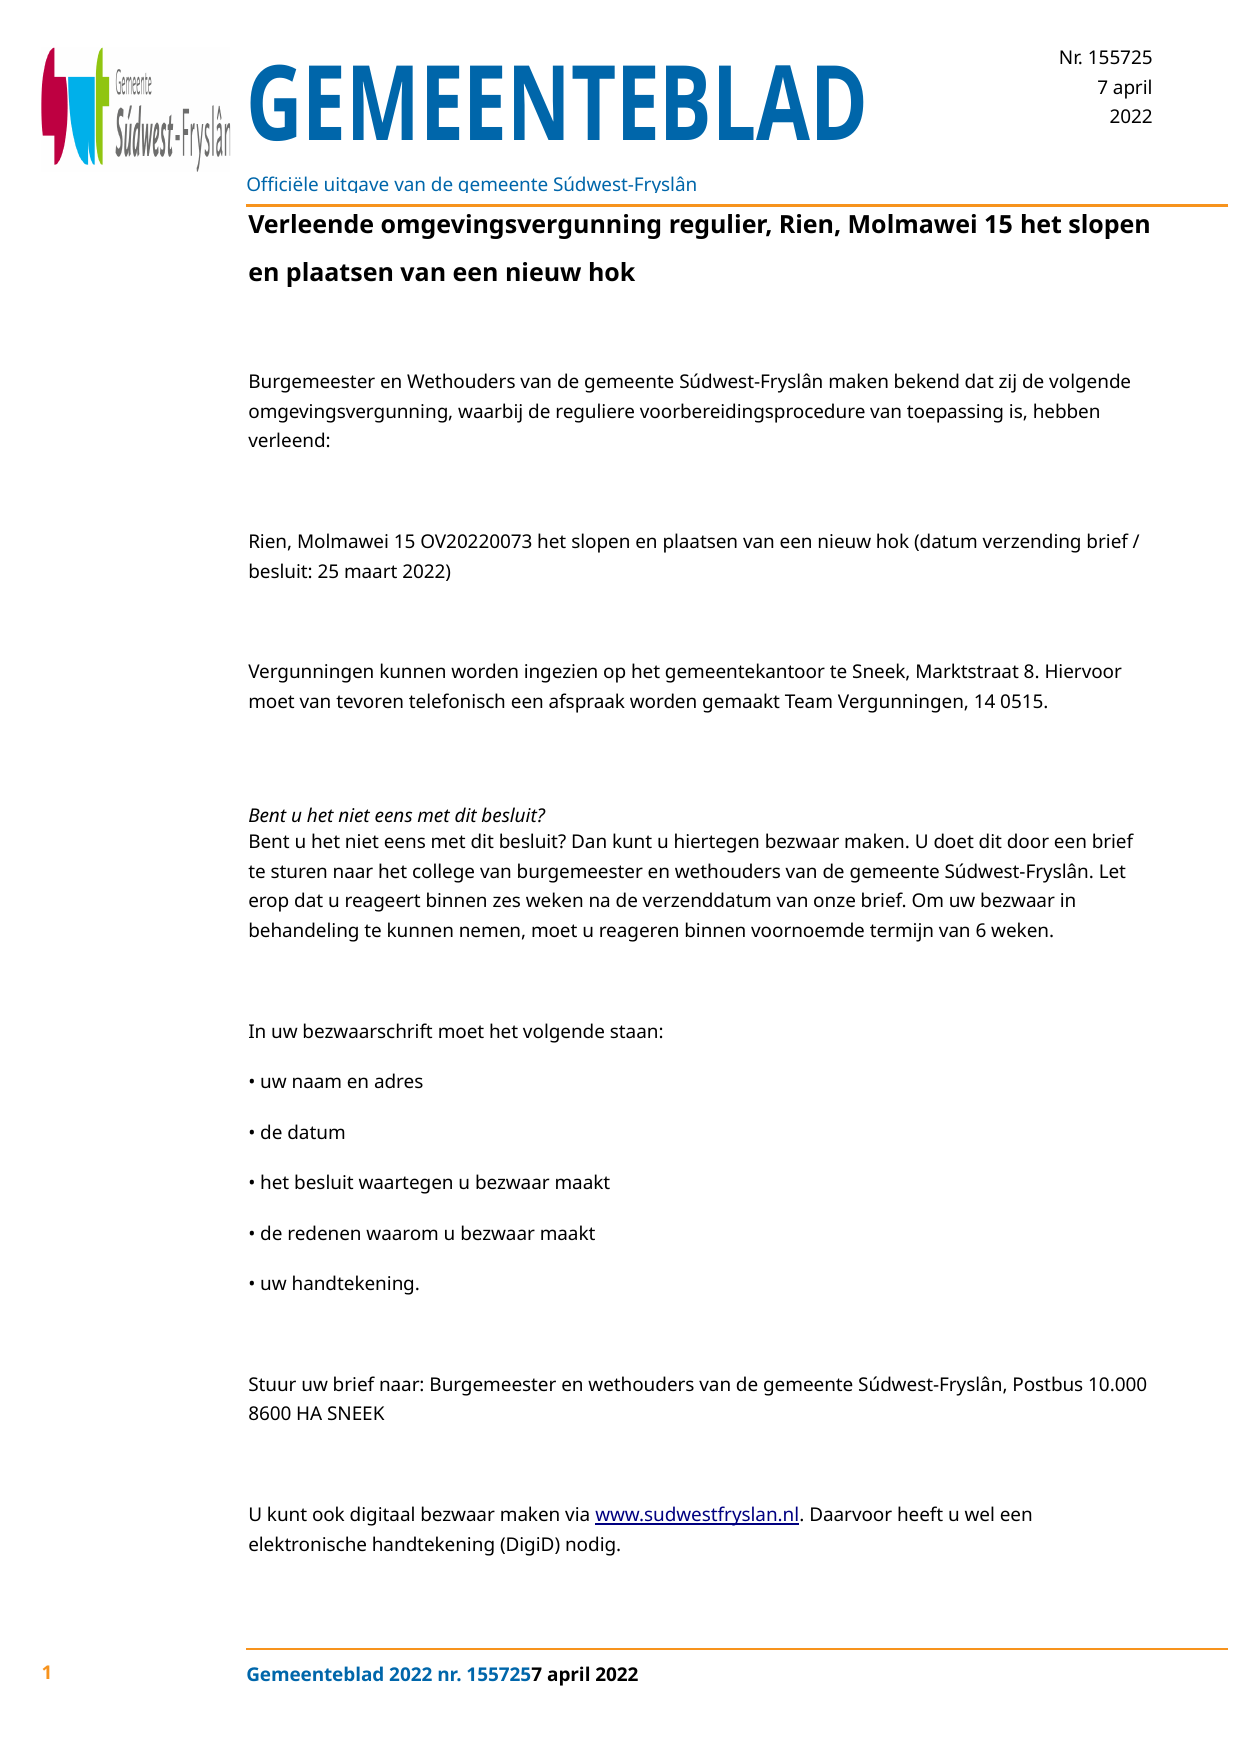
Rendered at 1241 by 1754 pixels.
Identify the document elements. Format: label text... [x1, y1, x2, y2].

text Verleende omgevingsvergunning regulier, Rien, Molmawei 15 het slopen en plaatsen van een nieuw hok [248, 207, 1152, 288]
text Rien, Molmawei 15 OV20220073 het slopen en plaatsen van een nieuw hok (datum verzending brief / besluit: 25 maart 2022) [248, 528, 1152, 584]
text • de datum [248, 1119, 1152, 1144]
text Vergunningen kunnen worden ingezien op het gemeentekantoor te Sneek, Marktstraat 8. Hiervoor moet van tevoren telefonisch een afspraak worden gemaakt Team Vergunningen, 14 0515. [248, 659, 1152, 714]
text • het besluit waartegen u bezwaar maakt [248, 1169, 1152, 1195]
text • uw handtekening. [248, 1270, 1152, 1296]
text • uw naam en adres [248, 1068, 1152, 1094]
text U kunt ook digitaal bezwaar maken via www.sudwestfryslan.nl. Daarvoor heeft u wel een elektronische handtekening (DigiD) nodig. [248, 1501, 1152, 1557]
text In uw bezwaarschrift moet het volgende staan: [248, 1018, 1152, 1044]
text Bent u het niet eens met dit besluit? [248, 803, 1152, 828]
text Bent u het niet eens met dit besluit? Dan kunt u hiertegen bezwaar maken. U doet dit door een brief te sturen naar het college van burgemeester en wethouders van de gemeente Súdwest-Fryslân. Let erop dat u reageert binnen zes weken na de verzenddatum van onze brief. Om uw bezwaar in behandeling te kunnen nemen, moet u reageren binnen voornoemde termijn van 6 weken. [248, 828, 1152, 943]
text • de redenen waarom u bezwaar maakt [248, 1220, 1152, 1245]
text Stuur uw brief naar: Burgemeester en wethouders van de gemeente Súdwest-Fryslân, Postbus 10.000 8600 HA SNEEK [248, 1371, 1152, 1426]
text Burgemeester en Wethouders van de gemeente Súdwest-Fryslân maken bekend dat zij de volgende omgevingsvergunning, waarbij de reguliere voorbereidingsprocedure van toepassing is, hebben verleend: [248, 368, 1152, 453]
picture [41, 47, 231, 172]
